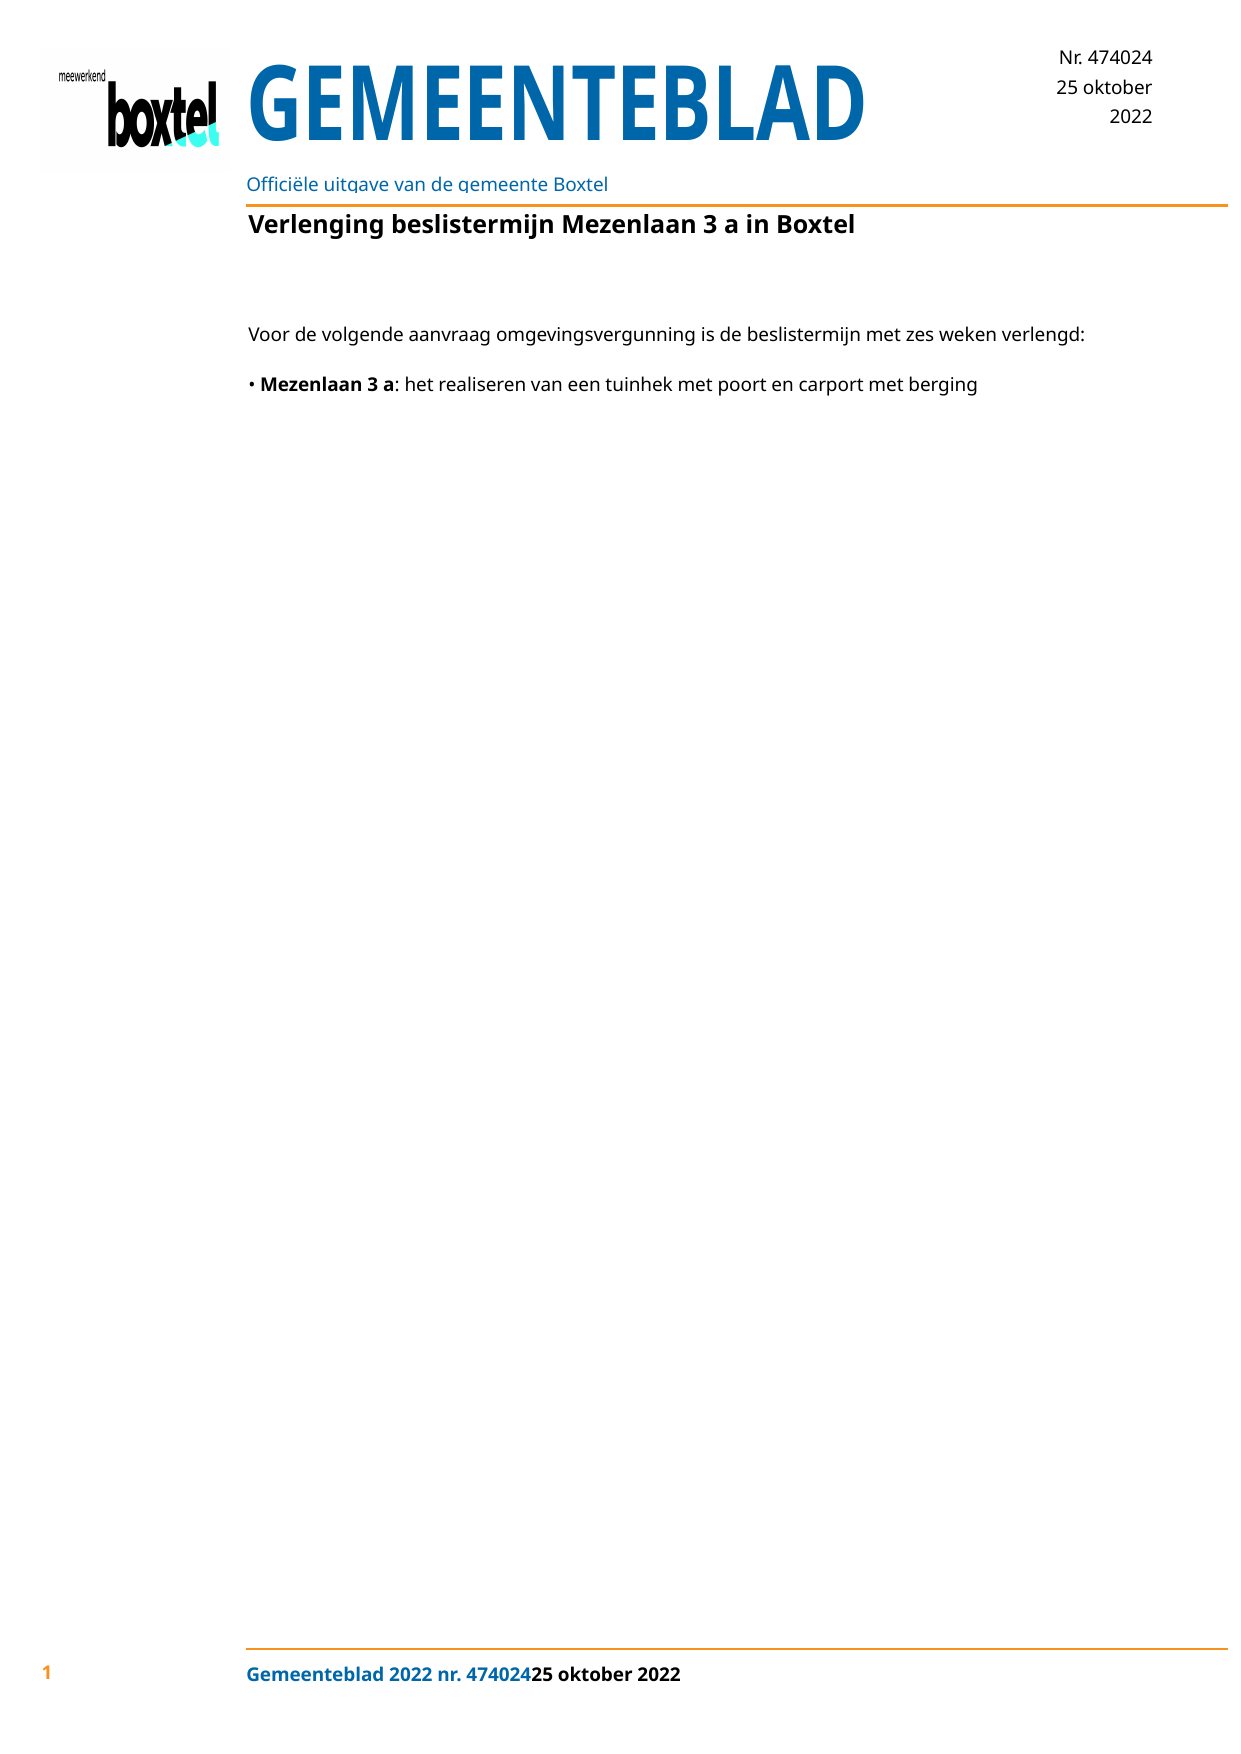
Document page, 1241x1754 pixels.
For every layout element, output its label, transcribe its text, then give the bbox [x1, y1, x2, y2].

picture [41, 47, 231, 172]
text Voor de volgende aanvraag omgevingsvergunning is de beslistermijn met zes weken verlengd: [248, 321, 1152, 346]
text • Mezenlaan 3 a: het realiseren van een tuinhek met poort en carport met berging [248, 371, 1152, 397]
text Verlenging beslistermijn Mezenlaan 3 a in Boxtel [248, 207, 1152, 241]
